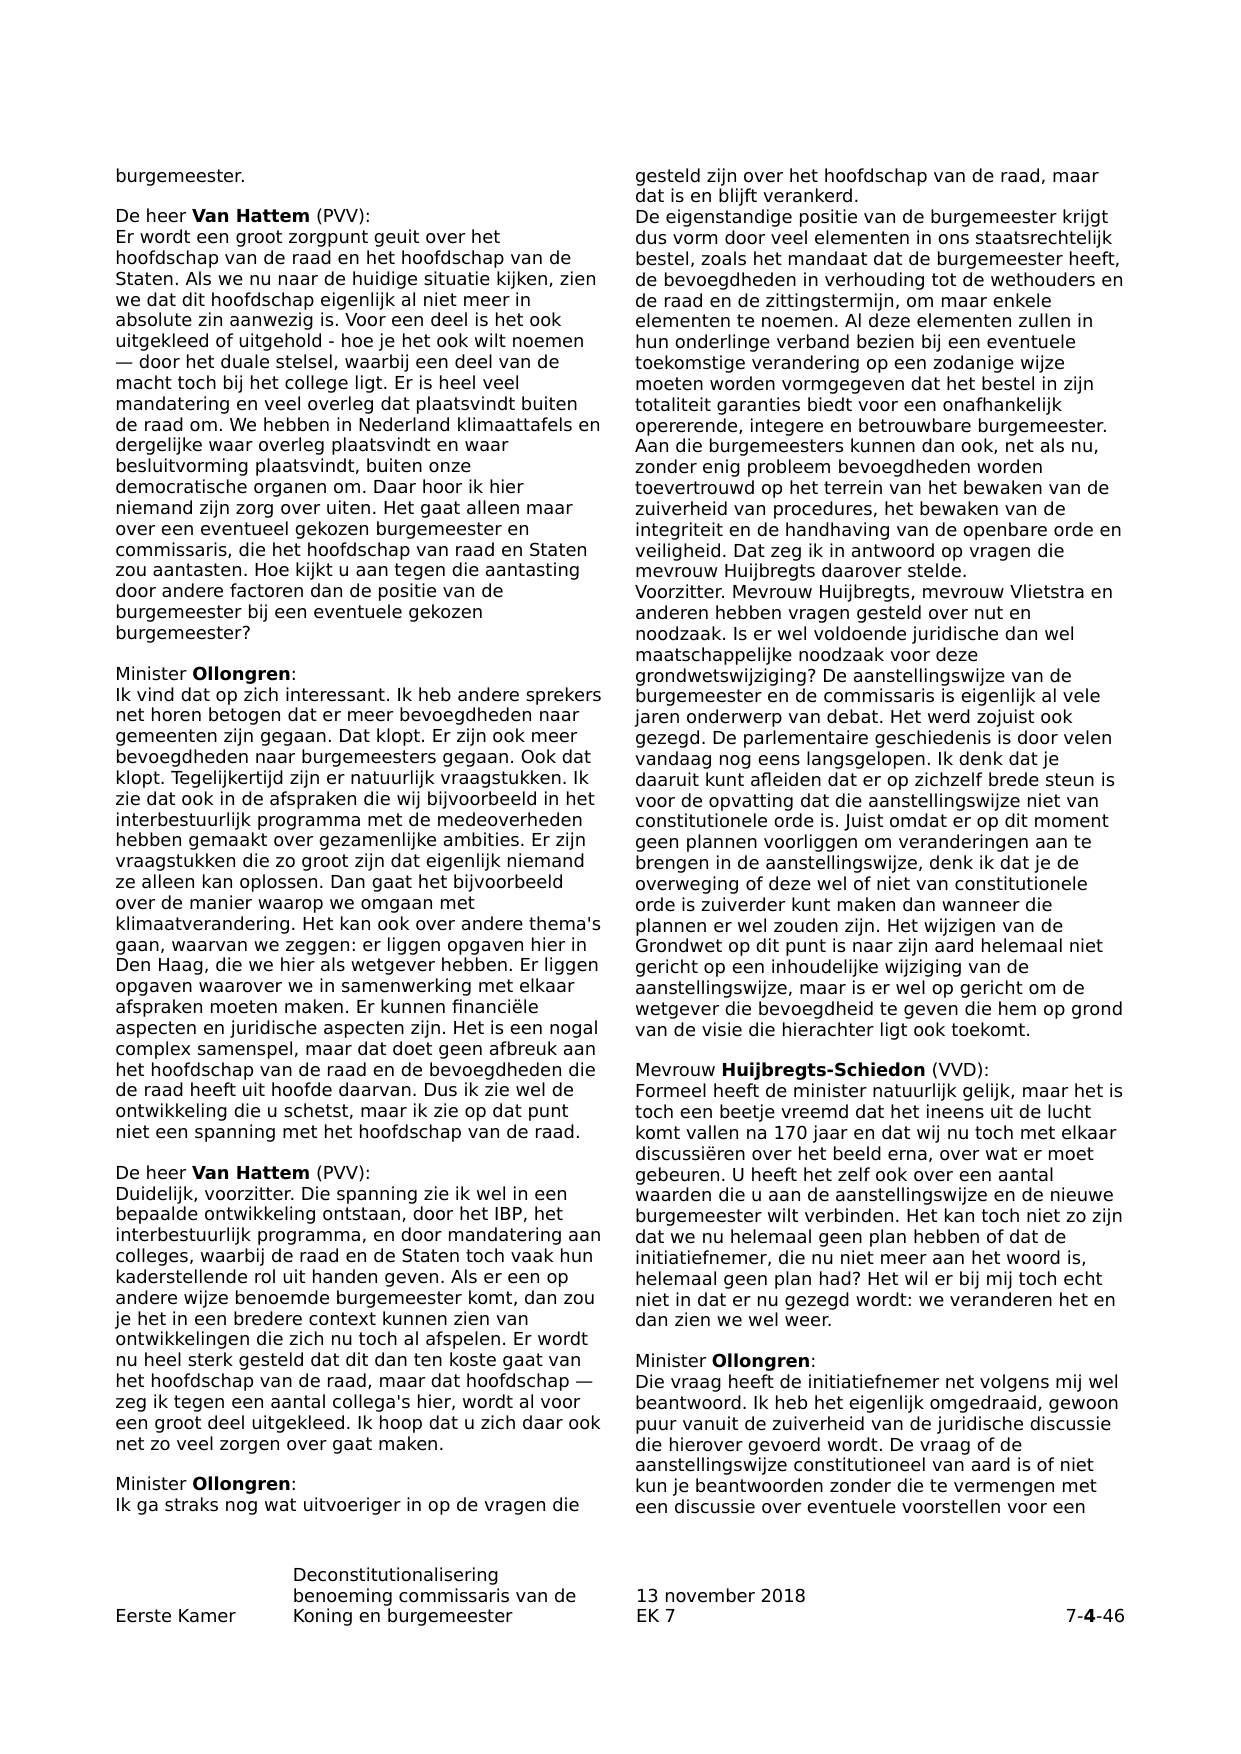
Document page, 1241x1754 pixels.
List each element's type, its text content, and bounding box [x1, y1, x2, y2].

text burgemeester. [115, 165, 605, 186]
text Mevrouw Huijbregts-Schiedon (VVD): [635, 1060, 1125, 1081]
text Ik vind dat op zich interessant. Ik heb andere sprekers net horen betogen dat er meer bevoegdheden naar gemeenten zijn gegaan. Dat klopt. Er zijn ook meer bevoegdheden naar burgemeesters gegaan. Ook dat klopt. Tegelijkertijd zijn er natuurlijk vraagstukken. Ik zie dat ook in de afspraken die wij bijvoorbeeld in het interbestuurlijk programma met de medeoverheden hebben gemaakt over gezamenlijke ambities. Er zijn vraagstukken die zo groot zijn dat eigenlijk niemand ze alleen kan oplossen. Dan gaat het bijvoorbeeld over de manier waarop we omgaan met klimaatverandering. Het kan ook over andere thema's gaan, waarvan we zeggen: er liggen opgaven hier in Den Haag, die we hier als wetgever hebben. Er liggen opgaven waarover we in samenwerking met elkaar afspraken moeten maken. Er kunnen financiële aspecten en juridische aspecten zijn. Het is een nogal complex samenspel, maar dat doet geen afbreuk aan het hoofdschap van de raad en de bevoegdheden die de raad heeft uit hoofde daarvan. Dus ik zie wel de ontwikkeling die u schetst, maar ik zie op dat punt niet een spanning met het hoofdschap van de raad. [115, 684, 605, 1143]
text Minister Ollongren: [635, 1351, 1125, 1372]
text Duidelijk, voorzitter. Die spanning zie ik wel in een bepaalde ontwikkeling ontstaan, door het IBP, het interbestuurlijk programma, en door mandatering aan colleges, waarbij de raad en de Staten toch vaak hun kaderstellende rol uit handen geven. Als er een op andere wijze benoemde burgemeester komt, dan zou je het in een bredere context kunnen zien van ontwikkelingen die zich nu toch al afspelen. Er wordt nu heel sterk gesteld dat dit dan ten koste gaat van het hoofdschap van de raad, maar dat hoofdschap — zeg ik tegen een aantal collega's hier, wordt al voor een groot deel uitgekleed. Ik hoop dat u zich daar ook net zo veel zorgen over gaat maken. [115, 1183, 605, 1454]
text Minister Ollongren: [115, 663, 605, 684]
text Ik ga straks nog wat uitvoeriger in op de vragen die [115, 1495, 605, 1516]
text De heer Van Hattem (PVV): [115, 1163, 605, 1183]
text Minister Ollongren: [115, 1474, 605, 1495]
text Formeel heeft de minister natuurlijk gelijk, maar het is toch een beetje vreemd dat het ineens uit de lucht komt vallen na 170 jaar en dat wij nu toch met elkaar discussiëren over het beeld erna, over wat er moet gebeuren. U heeft het zelf ook over een aantal waarden die u aan de aanstellingswijze en de nieuwe burgemeester wilt verbinden. Het kan toch niet zo zijn dat we nu helemaal geen plan hebben of dat de initiatiefnemer, die nu niet meer aan het woord is, helemaal geen plan had? Het wil er bij mij toch echt niet in dat er nu gezegd wordt: we veranderen het en dan zien we wel weer. [635, 1081, 1125, 1331]
text De eigenstandige positie van de burgemeester krijgt dus vorm door veel elementen in ons staatsrechtelijk bestel, zoals het mandaat dat de burgemeester heeft, de bevoegdheden in verhouding tot de wethouders en de raad en de zittingstermijn, om maar enkele elementen te noemen. Al deze elementen zullen in hun onderlinge verband bezien bij een eventuele toekomstige verandering op een zodanige wijze moeten worden vormgegeven dat het bestel in zijn totaliteit garanties biedt voor een onafhankelijk opererende, integere en betrouwbare burgemeester. Aan die burgemeesters kunnen dan ook, net als nu, zonder enig probleem bevoegdheden worden toevertrouwd op het terrein van het bewaken van de zuiverheid van procedures, het bewaken van de integriteit en de handhaving van de openbare orde en veiligheid. Dat zeg ik in antwoord op vragen die mevrouw Huijbregts daarover stelde. [635, 207, 1125, 582]
text De heer Van Hattem (PVV): [115, 206, 605, 227]
text Die vraag heeft de initiatiefnemer net volgens mij wel beantwoord. Ik heb het eigenlijk omgedraaid, gewoon puur vanuit de zuiverheid van de juridische discussie die hierover gevoerd wordt. De vraag of de aanstellingswijze constitutioneel van aard is of niet kun je beantwoorden zonder die te vermengen met een discussie over eventuele voorstellen voor een [635, 1372, 1125, 1518]
text Voorzitter. Mevrouw Huijbregts, mevrouw Vlietstra en anderen hebben vragen gesteld over nut en noodzaak. Is er wel voldoende juridische dan wel maatschappelijke noodzaak voor deze grondwetswijziging? De aanstellingswijze van de burgemeester en de commissaris is eigenlijk al vele jaren onderwerp van debat. Het werd zojuist ook gezegd. De parlementaire geschiedenis is door velen vandaag nog eens langsgelopen. Ik denk dat je daaruit kunt afleiden dat er op zichzelf brede steun is voor de opvatting dat die aanstellingswijze niet van constitutionele orde is. Juist omdat er op dit moment geen plannen voorliggen om veranderingen aan te brengen in de aanstellingswijze, denk ik dat je de overweging of deze wel of niet van constitutionele orde is zuiverder kunt maken dan wanneer die plannen er wel zouden zijn. Het wijzigen van de Grondwet op dit punt is naar zijn aard helemaal niet gericht op een inhoudelijke wijziging van de aanstellingswijze, maar is er wel op gericht om de wetgever die bevoegdheid te geven die hem op grond van de visie die hierachter ligt ook toekomt. [635, 582, 1125, 1040]
text Er wordt een groot zorgpunt geuit over het hoofdschap van de raad en het hoofdschap van de Staten. Als we nu naar de huidige situatie kijken, zien we dat dit hoofdschap eigenlijk al niet meer in absolute zin aanwezig is. Voor een deel is het ook uitgekleed of uitgehold - hoe je het ook wilt noemen — door het duale stelsel, waarbij een deel van de macht toch bij het college ligt. Er is heel veel mandatering en veel overleg dat plaatsvindt buiten de raad om. We hebben in Nederland klimaattafels en dergelijke waar overleg plaatsvindt en waar besluitvorming plaatsvindt, buiten onze democratische organen om. Daar hoor ik hier niemand zijn zorg over uiten. Het gaat alleen maar over een eventueel gekozen burgemeester en commissaris, die het hoofdschap van raad en Staten zou aantasten. Hoe kijkt u aan tegen die aantasting door andere factoren dan de positie van de burgemeester bij een eventuele gekozen burgemeester? [115, 227, 605, 643]
text gesteld zijn over het hoofdschap van de raad, maar dat is en blijft verankerd. [635, 165, 1125, 207]
